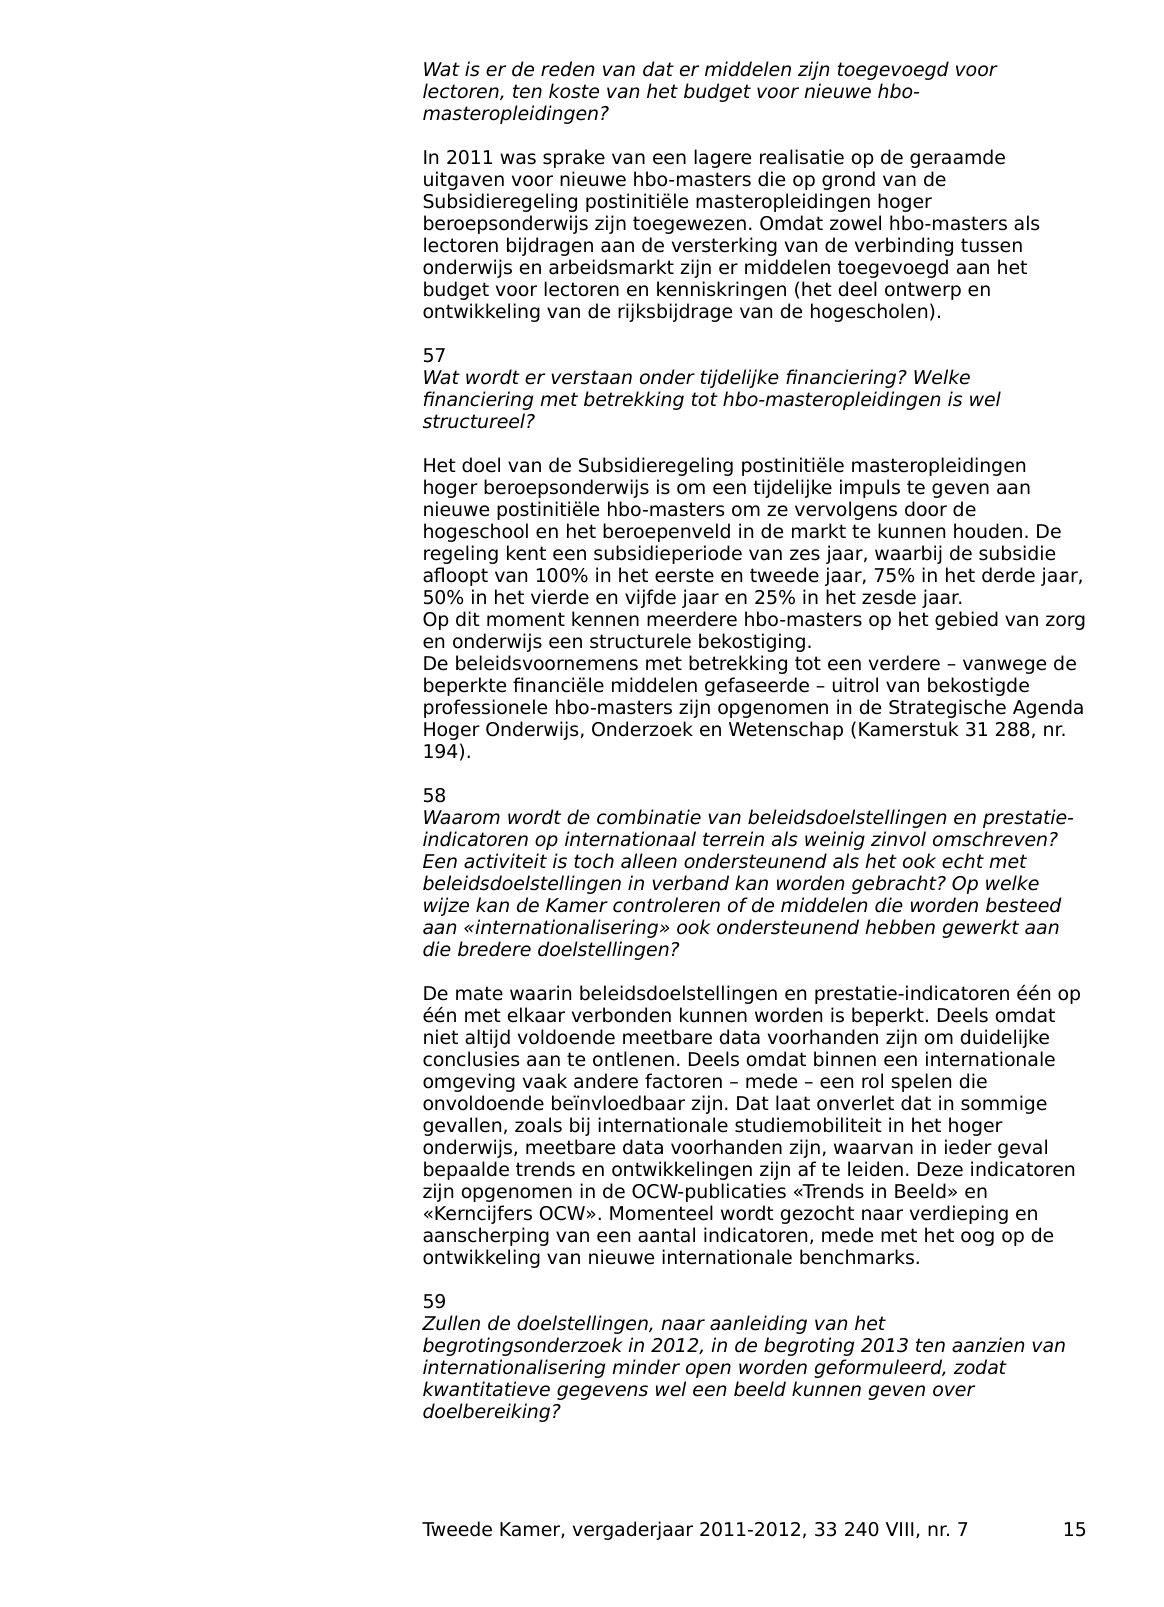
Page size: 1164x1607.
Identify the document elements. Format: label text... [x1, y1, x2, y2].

text 59 [422, 1291, 1087, 1313]
text Wat is er de reden van dat er middelen zijn toegevoegd voor lectoren, ten koste van het budget voor nieuwe hbo-masteropleidingen? [422, 59, 1087, 125]
text Op dit moment kennen meerdere hbo-masters op het gebied van zorg en onderwijs een structurele bekostiging. [422, 609, 1087, 653]
text 58 [422, 785, 1087, 807]
text Het doel van de Subsidieregeling postinitiële masteropleidingen hoger beroepsonderwijs is om een tijdelijke impuls te geven aan nieuwe postinitiële hbo-masters om ze vervolgens door de hogeschool en het beroepenveld in de markt te kunnen houden. De regeling kent een subsidieperiode van zes jaar, waarbij de subsidie afloopt van 100% in het eerste en tweede jaar, 75% in het derde jaar, 50% in het vierde en vijfde jaar en 25% in het zesde jaar. [422, 455, 1087, 609]
text De beleidsvoornemens met betrekking tot een verdere – vanwege de beperkte financiële middelen gefaseerde – uitrol van bekostigde professionele hbo-masters zijn opgenomen in de Strategische Agenda Hoger Onderwijs, Onderzoek en Wetenschap (Kamerstuk 31 288, nr. 194). [422, 653, 1087, 763]
text 57 [422, 345, 1087, 367]
text Waarom wordt de combinatie van beleidsdoelstellingen en prestatie-indicatoren op internationaal terrein als weinig zinvol omschreven? Een activiteit is toch alleen ondersteunend als het ook echt met beleidsdoelstellingen in verband kan worden gebracht? Op welke wijze kan de Kamer controleren of de middelen die worden besteed aan «internationalisering» ook ondersteunend hebben gewerkt aan die bredere doelstellingen? [422, 807, 1087, 961]
text Zullen de doelstellingen, naar aanleiding van het begrotingsonderzoek in 2012, in de begroting 2013 ten aanzien van internationalisering minder open worden geformuleerd, zodat kwantitatieve gegevens wel een beeld kunnen geven over doelbereiking? [422, 1313, 1087, 1423]
text In 2011 was sprake van een lagere realisatie op de geraamde uitgaven voor nieuwe hbo-masters die op grond van de Subsidieregeling postinitiële masteropleidingen hoger beroepsonderwijs zijn toegewezen. Omdat zowel hbo-masters als lectoren bijdragen aan de versterking van de verbinding tussen onderwijs en arbeidsmarkt zijn er middelen toegevoegd aan het budget voor lectoren en kenniskringen (het deel ontwerp en ontwikkeling van de rijksbijdrage van de hogescholen). [422, 147, 1087, 323]
text De mate waarin beleidsdoelstellingen en prestatie-indicatoren één op één met elkaar verbonden kunnen worden is beperkt. Deels omdat niet altijd voldoende meetbare data voorhanden zijn om duidelijke conclusies aan te ontlenen. Deels omdat binnen een internationale omgeving vaak andere factoren – mede – een rol spelen die onvoldoende beïnvloedbaar zijn. Dat laat onverlet dat in sommige gevallen, zoals bij internationale studiemobiliteit in het hoger onderwijs, meetbare data voorhanden zijn, waarvan in ieder geval bepaalde trends en ontwikkelingen zijn af te leiden. Deze indicatoren zijn opgenomen in de OCW-publicaties «Trends in Beeld» en «Kerncijfers OCW». Momenteel wordt gezocht naar verdieping en aanscherping van een aantal indicatoren, mede met het oog op de ontwikkeling van nieuwe internationale benchmarks. [422, 983, 1087, 1269]
text Wat wordt er verstaan onder tijdelijke financiering? Welke financiering met betrekking tot hbo-masteropleidingen is wel structureel? [422, 367, 1087, 433]
